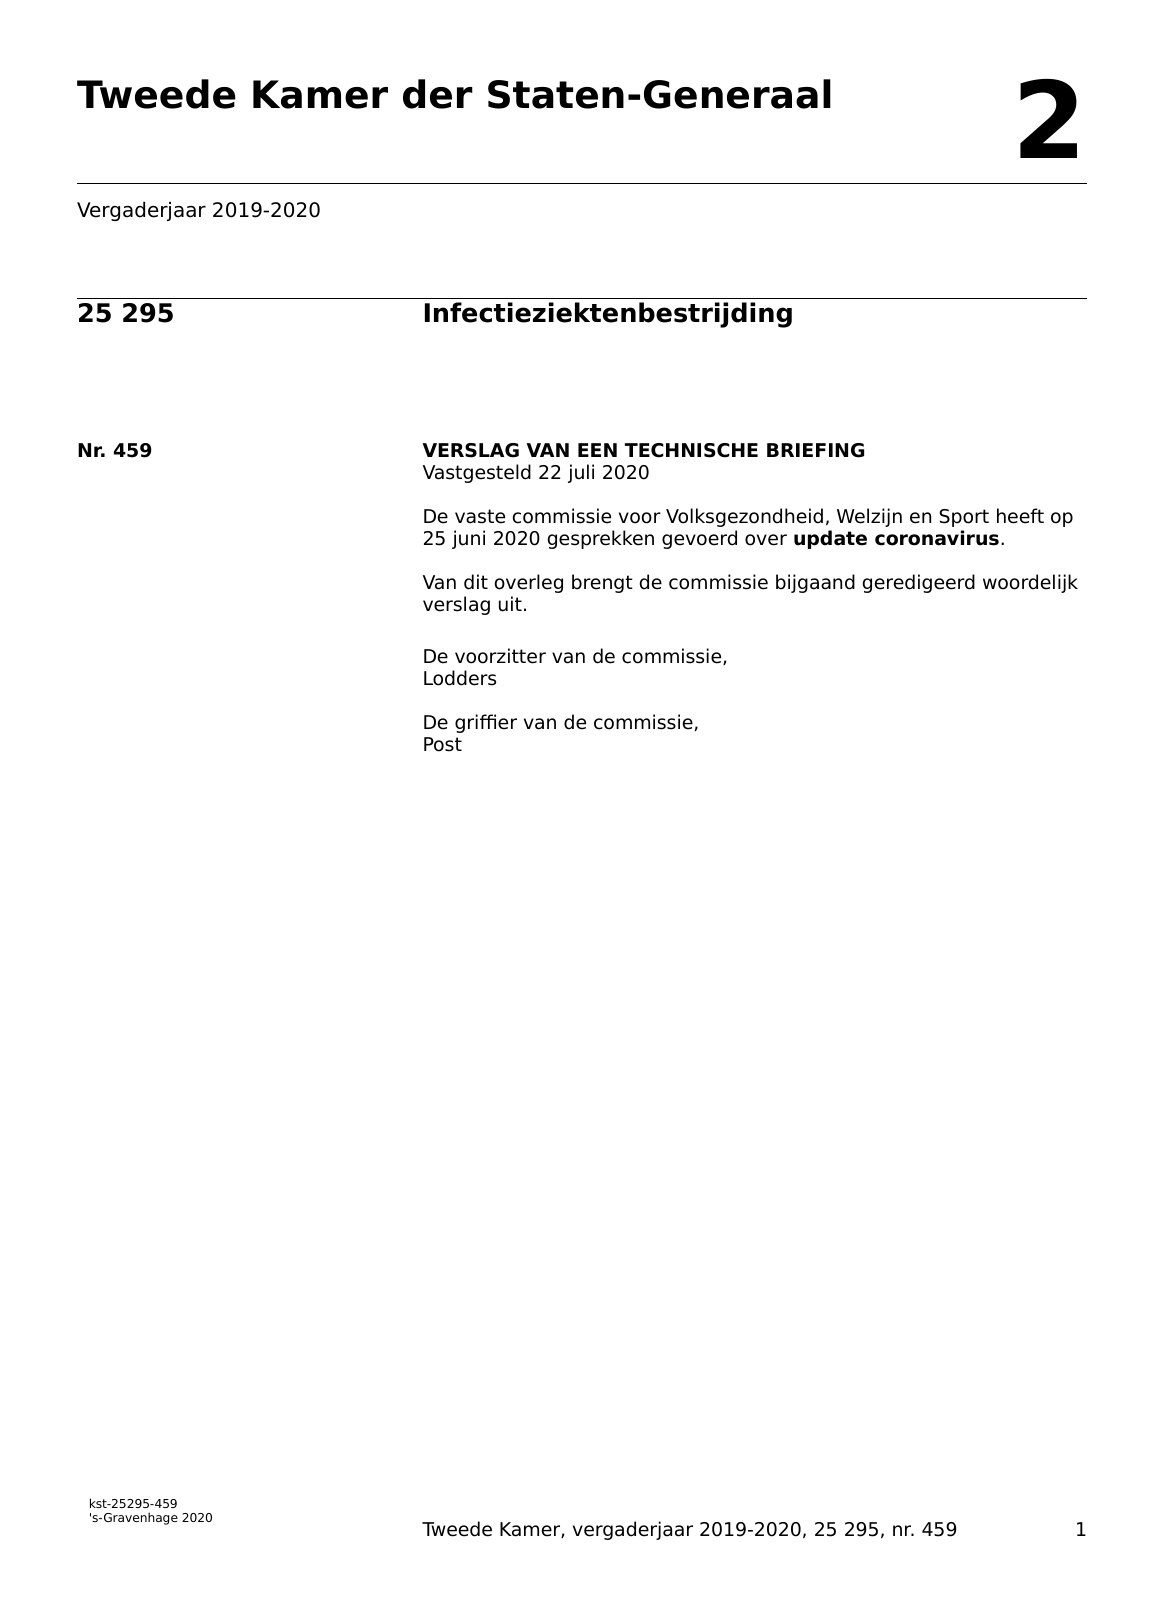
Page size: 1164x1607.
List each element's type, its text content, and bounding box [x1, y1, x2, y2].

subtitle Nr. 459 VERSLAG VAN EEN TECHNISCHE BRIEFING [77, 440, 1087, 462]
text Van dit overleg brengt de commissie bijgaand geredigeerd woordelijk verslag uit. [422, 572, 1087, 616]
table_cell Vergaderjaar 2019-2020 [77, 184, 1087, 298]
text De vaste commissie voor Volksgezondheid, Welzijn en Sport heeft op 25 juni 2020 gesprekken gevoerd over update coronavirus. [422, 506, 1087, 550]
table_header 2 [886, 59, 1087, 183]
text kst-25295-459 [88, 1497, 323, 1511]
text Vastgesteld 22 juli 2020 [422, 462, 1087, 484]
text De griffier van de commissie, Post [422, 712, 1087, 756]
subtitle 25 295 Infectieziektenbestrijding [77, 299, 1087, 329]
text 's-Gravenhage 2020 [88, 1511, 323, 1525]
table_header Tweede Kamer der Staten-Generaal [77, 59, 886, 183]
text De voorzitter van de commissie, Lodders [422, 646, 1087, 690]
